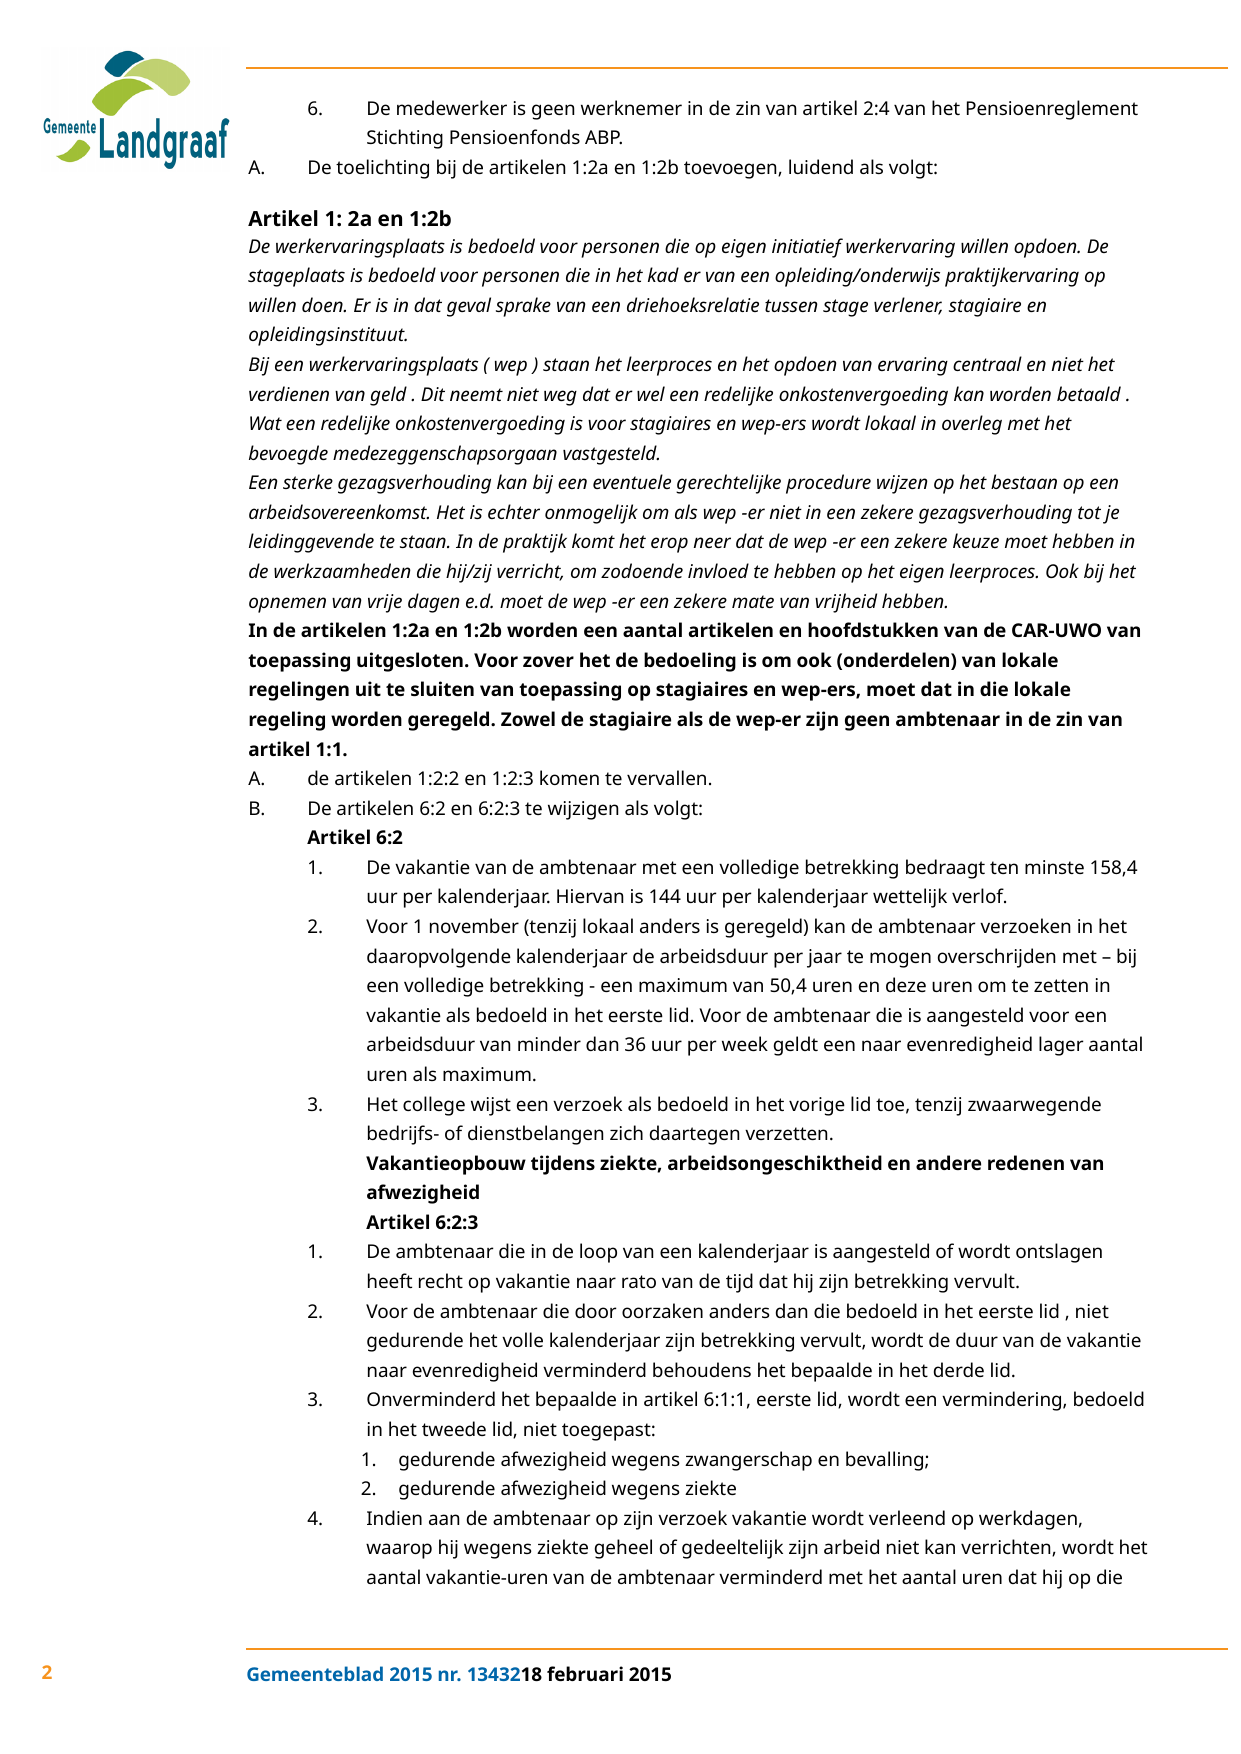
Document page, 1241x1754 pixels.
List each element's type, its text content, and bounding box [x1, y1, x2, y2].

picture [41, 47, 231, 172]
list Indien aan de ambtenaar op zijn verzoek vakantie wordt verleend op werkdagen, waarop hij wegens ziekte geheel of gedeeltelijk zijn arbeid niet kan verrichten, wordt het aantal vakantie-uren van de ambtenaar verminderd met het aantal uren dat hij op die [307, 1505, 1152, 1590]
list Artikel 6:2:3 [307, 1209, 1152, 1235]
list Het college wijst een verzoek als bedoeld in het vorige lid toe, tenzij zwaarwegende bedrijfs- of dienstbelangen zich daartegen verzetten. [307, 1091, 1152, 1146]
list gedurende afwezigheid wegens zwangerschap en bevalling; [361, 1446, 1152, 1471]
list Voor 1 november (tenzij lokaal anders is geregeld) kan de ambtenaar verzoeken in het daaropvolgende kalenderjaar de arbeidsduur per jaar te mogen overschrijden met – bij een volledige betrekking - een maximum van 50,4 uren en deze uren om te zetten in vakantie als bedoeld in het eerste lid. Voor de ambtenaar die is aangesteld voor een arbeidsduur van minder dan 36 uur per week geldt een naar evenredigheid lager aantal uren als maximum. [307, 913, 1152, 1087]
list De ambtenaar die in de loop van een kalenderjaar is aangesteld of wordt ontslagen heeft recht op vakantie naar rato van de tijd dat hij zijn betrekking vervult. [307, 1239, 1152, 1294]
list De vakantie van de ambtenaar met een volledige betrekking bedraagt ten minste 158,4 uur per kalenderjaar. Hiervan is 144 uur per kalenderjaar wettelijk verlof. [307, 854, 1152, 909]
list De medewerker is geen werknemer in de zin van artikel 2:4 van het Pensioenreglement Stichting Pensioenfonds ABP. [307, 95, 1152, 150]
text Een sterke gezagsverhouding kan bij een eventuele gerechtelijke procedure wijzen op het bestaan op een arbeidsovereenkomst. Het is echter onmogelijk om als wep -er niet in een zekere gezagsverhouding tot je leidinggevende te staan. In de praktijk komt het erop neer dat de wep -er een zekere keuze moet hebben in de werkzaamheden die hij/zij verricht, om zodoende invloed te hebben op het eigen leerproces. Ook bij het opnemen van vrije dagen e.d. moet de wep -er een zekere mate van vrijheid hebben. [248, 469, 1152, 613]
text De werkervaringsplaats is bedoeld voor personen die op eigen initiatief werkervaring willen opdoen. De stageplaats is bedoeld voor personen die in het kad er van een opleiding/onderwijs praktijkervaring op willen doen. Er is in dat geval sprake van een driehoeksrelatie tussen stage verlener, stagiaire en opleidingsinstituut. [248, 233, 1152, 347]
list de artikelen 1:2:2 en 1:2:3 komen te vervallen. [248, 765, 1152, 791]
list Artikel 6:2 [248, 824, 1152, 850]
list Voor de ambtenaar die door oorzaken anders dan die bedoeld in het eerste lid , niet gedurende het volle kalenderjaar zijn betrekking vervult, wordt de duur van de vakantie naar evenredigheid verminderd behoudens het bepaalde in het derde lid. [307, 1298, 1152, 1383]
text Bij een werkervaringsplaats ( wep ) staan het leerproces en het opdoen van ervaring centraal en niet het verdienen van geld . Dit neemt niet weg dat er wel een redelijke onkostenvergoeding kan worden betaald . Wat een redelijke onkostenvergoeding is voor stagiaires en wep-ers wordt lokaal in overleg met het bevoegde medezeggenschapsorgaan vastgesteld. [248, 351, 1152, 466]
list De toelichting bij de artikelen 1:2a en 1:2b toevoegen, luidend als volgt: [248, 154, 1152, 180]
list Vakantieopbouw tijdens ziekte, arbeidsongeschiktheid en andere redenen van afwezigheid [307, 1150, 1152, 1205]
list gedurende afwezigheid wegens ziekte [361, 1475, 1152, 1501]
text In de artikelen 1:2a en 1:2b worden een aantal artikelen en hoofdstukken van de CAR-UWO van toepassing uitgesloten. Voor zover het de bedoeling is om ook (onderdelen) van lokale regelingen uit te sluiten van toepassing op stagiaires en wep-ers, moet dat in die lokale regeling worden geregeld. Zowel de stagiaire als de wep-er zijn geen ambtenaar in de zin van artikel 1:1. [248, 617, 1152, 761]
text Artikel 1: 2a en 1:2b [248, 204, 1152, 233]
list Onverminderd het bepaalde in artikel 6:1:1, eerste lid, wordt een vermindering, bedoeld in het tweede lid, niet toegepast: [307, 1387, 1152, 1442]
list De artikelen 6:2 en 6:2:3 te wijzigen als volgt: [248, 795, 1152, 821]
